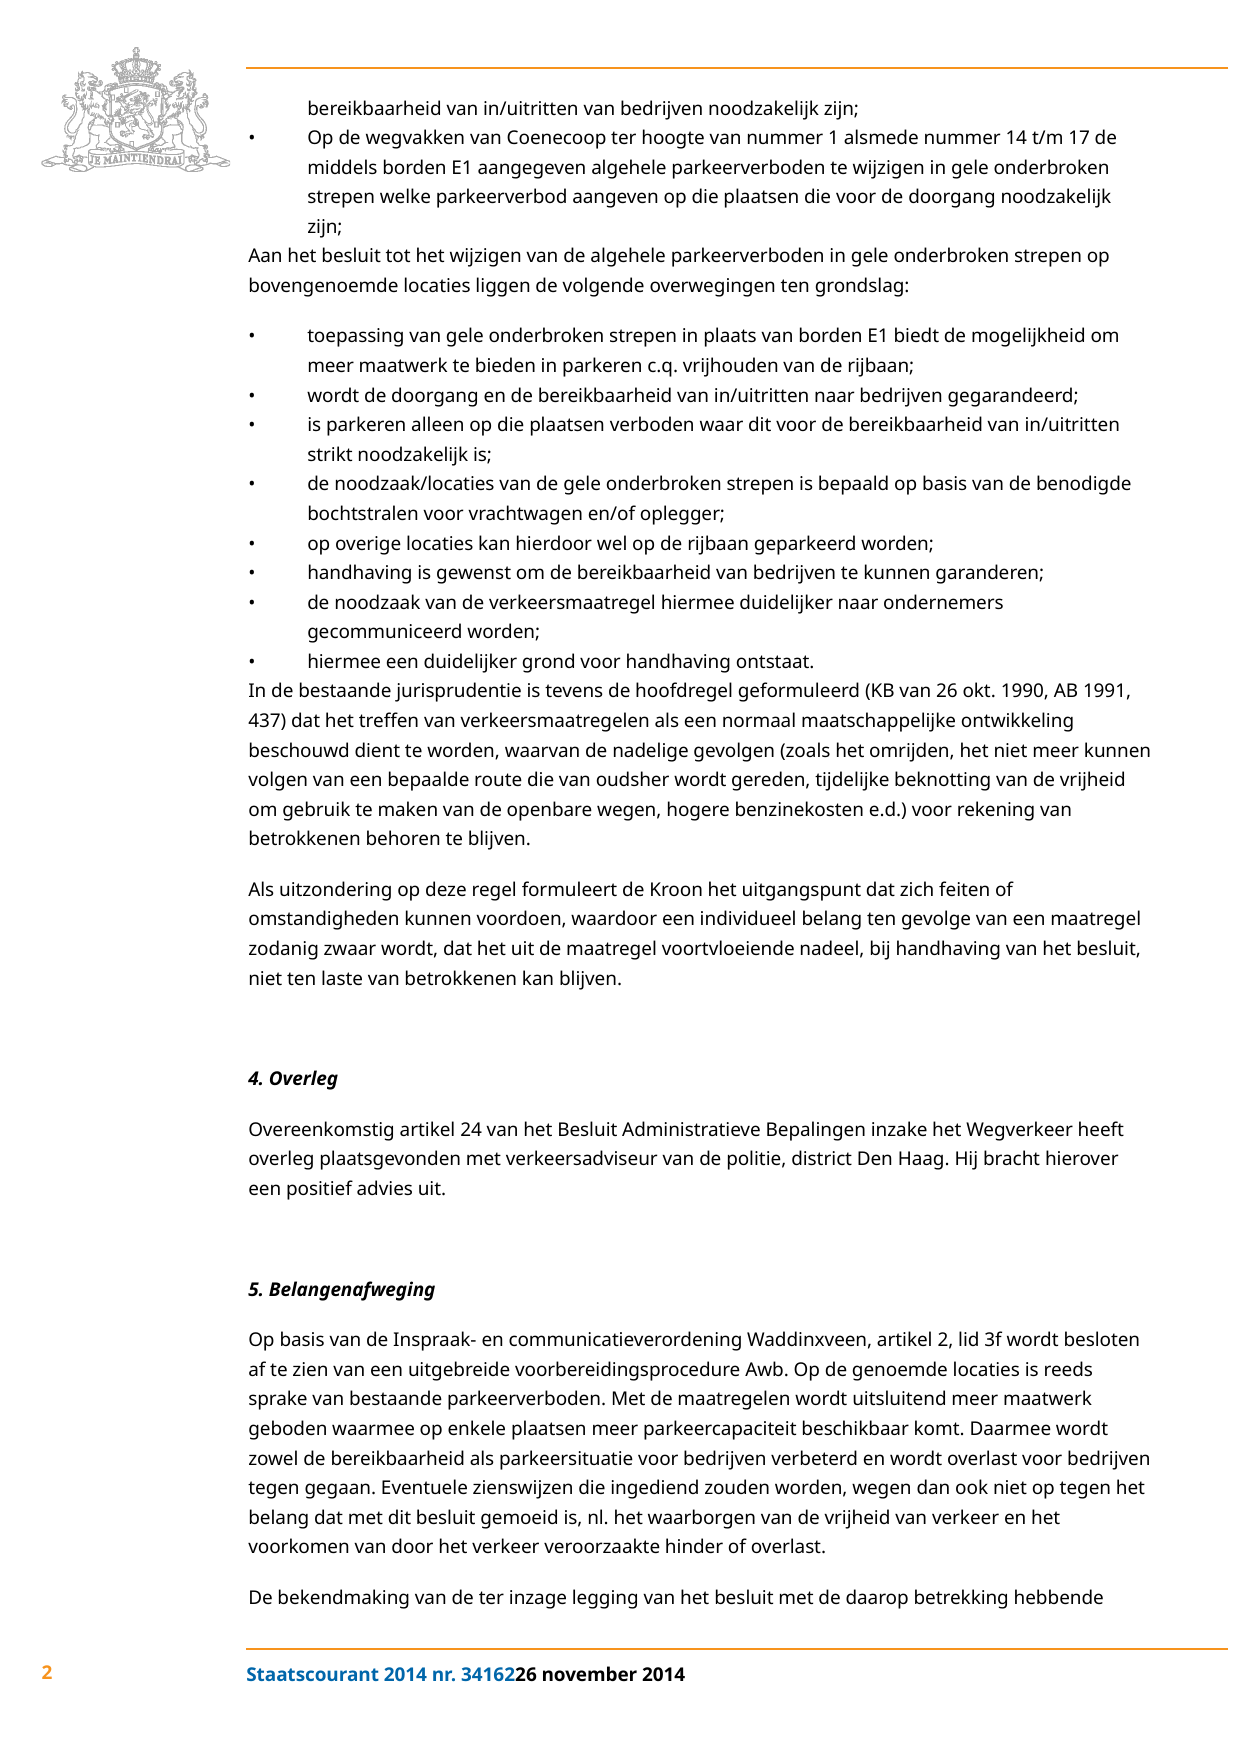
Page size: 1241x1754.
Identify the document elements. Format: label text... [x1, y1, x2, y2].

list Op de wegvakken van Coenecoop ter hoogte van nummer 1 alsmede nummer 14 t/m 17 de middels borden E1 aangegeven algehele parkeerverboden te wijzigen in gele onderbroken strepen welke parkeerverbod aangeven op die plaatsen die voor de doorgang noodzakelijk zijn; [248, 124, 1152, 239]
text 4. Overleg [248, 1066, 1152, 1091]
text Op basis van de Inspraak- en communicatieverordening Waddinxveen, artikel 2, lid 3f wordt besloten af te zien van een uitgebreide voorbereidingsprocedure Awb. Op de genoemde locaties is reeds sprake van bestaande parkeerverboden. Met de maatregelen wordt uitsluitend meer maatwerk geboden waarmee op enkele plaatsen meer parkeercapaciteit beschikbaar komt. Daarmee wordt zowel de bereikbaarheid als parkeersituatie voor bedrijven verbeterd en wordt overlast voor bedrijven tegen gegaan. Eventuele zienswijzen die ingediend zouden worden, wegen dan ook niet op tegen het belang dat met dit besluit gemoeid is, nl. het waarborgen van de vrijheid van verkeer en het voorkomen van door het verkeer veroorzaakte hinder of overlast. [248, 1326, 1152, 1559]
list de noodzaak van de verkeersmaatregel hiermee duidelijker naar ondernemers gecommuniceerd worden; [248, 589, 1152, 644]
list toepassing van gele onderbroken strepen in plaats van borden E1 biedt de mogelijkheid om meer maatwerk te bieden in parkeren c.q. vrijhouden van de rijbaan; [248, 323, 1152, 378]
text Aan het besluit tot het wijzigen van de algehele parkeerverboden in gele onderbroken strepen op bovengenoemde locaties liggen de volgende overwegingen ten grondslag: [248, 243, 1152, 298]
list hiermee een duidelijker grond voor handhaving ontstaat. [248, 648, 1152, 674]
text Overeenkomstig artikel 24 van het Besluit Administratieve Bepalingen inzake het Wegverkeer heeft overleg plaatsgevonden met verkeersadviseur van de politie, district Den Haag. Hij bracht hierover een positief advies uit. [248, 1116, 1152, 1201]
text De bekendmaking van de ter inzage legging van het besluit met de daarop betrekking hebbende [248, 1584, 1152, 1610]
picture [41, 47, 231, 172]
text 5. Belangenafweging [248, 1276, 1152, 1302]
text In de bestaande jurisprudentie is tevens de hoofdregel geformuleerd (KB van 26 okt. 1990, AB 1991, 437) dat het treffen van verkeersmaatregelen als een normaal maatschappelijke ontwikkeling beschouwd dient te worden, waarvan de nadelige gevolgen (zoals het omrijden, het niet meer kunnen volgen van een bepaalde route die van oudsher wordt gereden, tijdelijke beknotting van de vrijheid om gebruik te maken van de openbare wegen, hogere benzinekosten e.d.) voor rekening van betrokkenen behoren te blijven. [248, 678, 1152, 851]
text Als uitzondering op deze regel formuleert de Kroon het uitgangspunt dat zich feiten of omstandigheden kunnen voordoen, waardoor een individueel belang ten gevolge van een maatregel zodanig zwaar wordt, dat het uit de maatregel voortvloeiende nadeel, bij handhaving van het besluit, niet ten laste van betrokkenen kan blijven. [248, 876, 1152, 991]
list bereikbaarheid van in/uitritten van bedrijven noodzakelijk zijn; [248, 95, 1152, 121]
list handhaving is gewenst om de bereikbaarheid van bedrijven te kunnen garanderen; [248, 559, 1152, 585]
list de noodzaak/locaties van de gele onderbroken strepen is bepaald op basis van de benodigde bochtstralen voor vrachtwagen en/of oplegger; [248, 471, 1152, 526]
list is parkeren alleen op die plaatsen verboden waar dit voor de bereikbaarheid van in/uitritten strikt noodzakelijk is; [248, 411, 1152, 467]
list wordt de doorgang en de bereikbaarheid van in/uitritten naar bedrijven gegarandeerd; [248, 382, 1152, 408]
list op overige locaties kan hierdoor wel op de rijbaan geparkeerd worden; [248, 530, 1152, 556]
